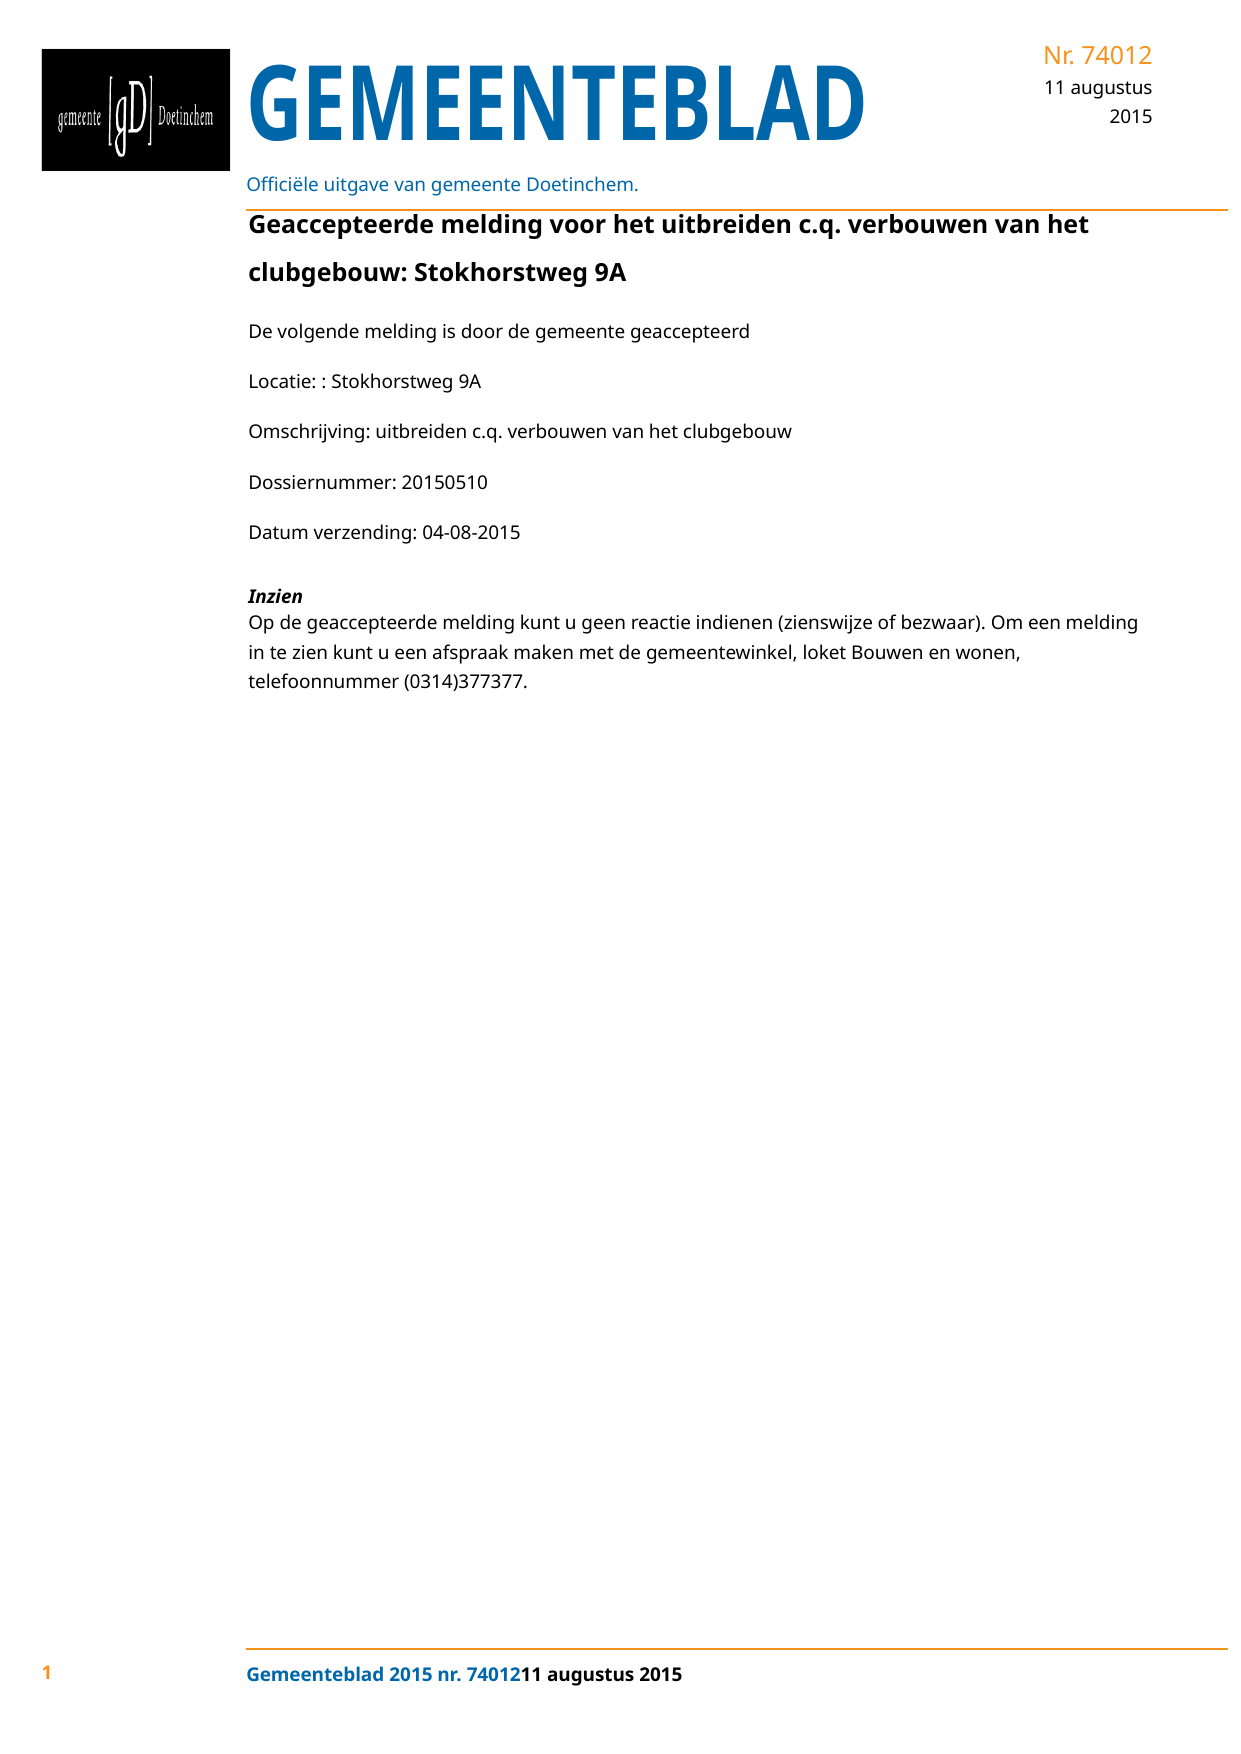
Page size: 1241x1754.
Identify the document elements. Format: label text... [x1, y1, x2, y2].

picture [41, 47, 231, 172]
text Omschrijving: uitbreiden c.q. verbouwen van het clubgebouw [248, 419, 1152, 444]
text Geaccepteerde melding voor het uitbreiden c.q. verbouwen van het clubgebouw: Stokhorstweg 9A [248, 211, 1152, 288]
text Dossiernummer: 20150510 [248, 469, 1152, 495]
text Datum verzending: 04-08-2015 [248, 519, 1152, 545]
text Locatie: : Stokhorstweg 9A [248, 368, 1152, 394]
text Inzien [248, 583, 1152, 609]
text De volgende melding is door de gemeente geaccepteerd [248, 318, 1152, 344]
text Op de geaccepteerde melding kunt u geen reactie indienen (zienswijze of bezwaar). Om een melding in te zien kunt u een afspraak maken met de gemeentewinkel, loket Bouwen en wonen, telefoonnummer (0314)377377. [248, 609, 1152, 694]
